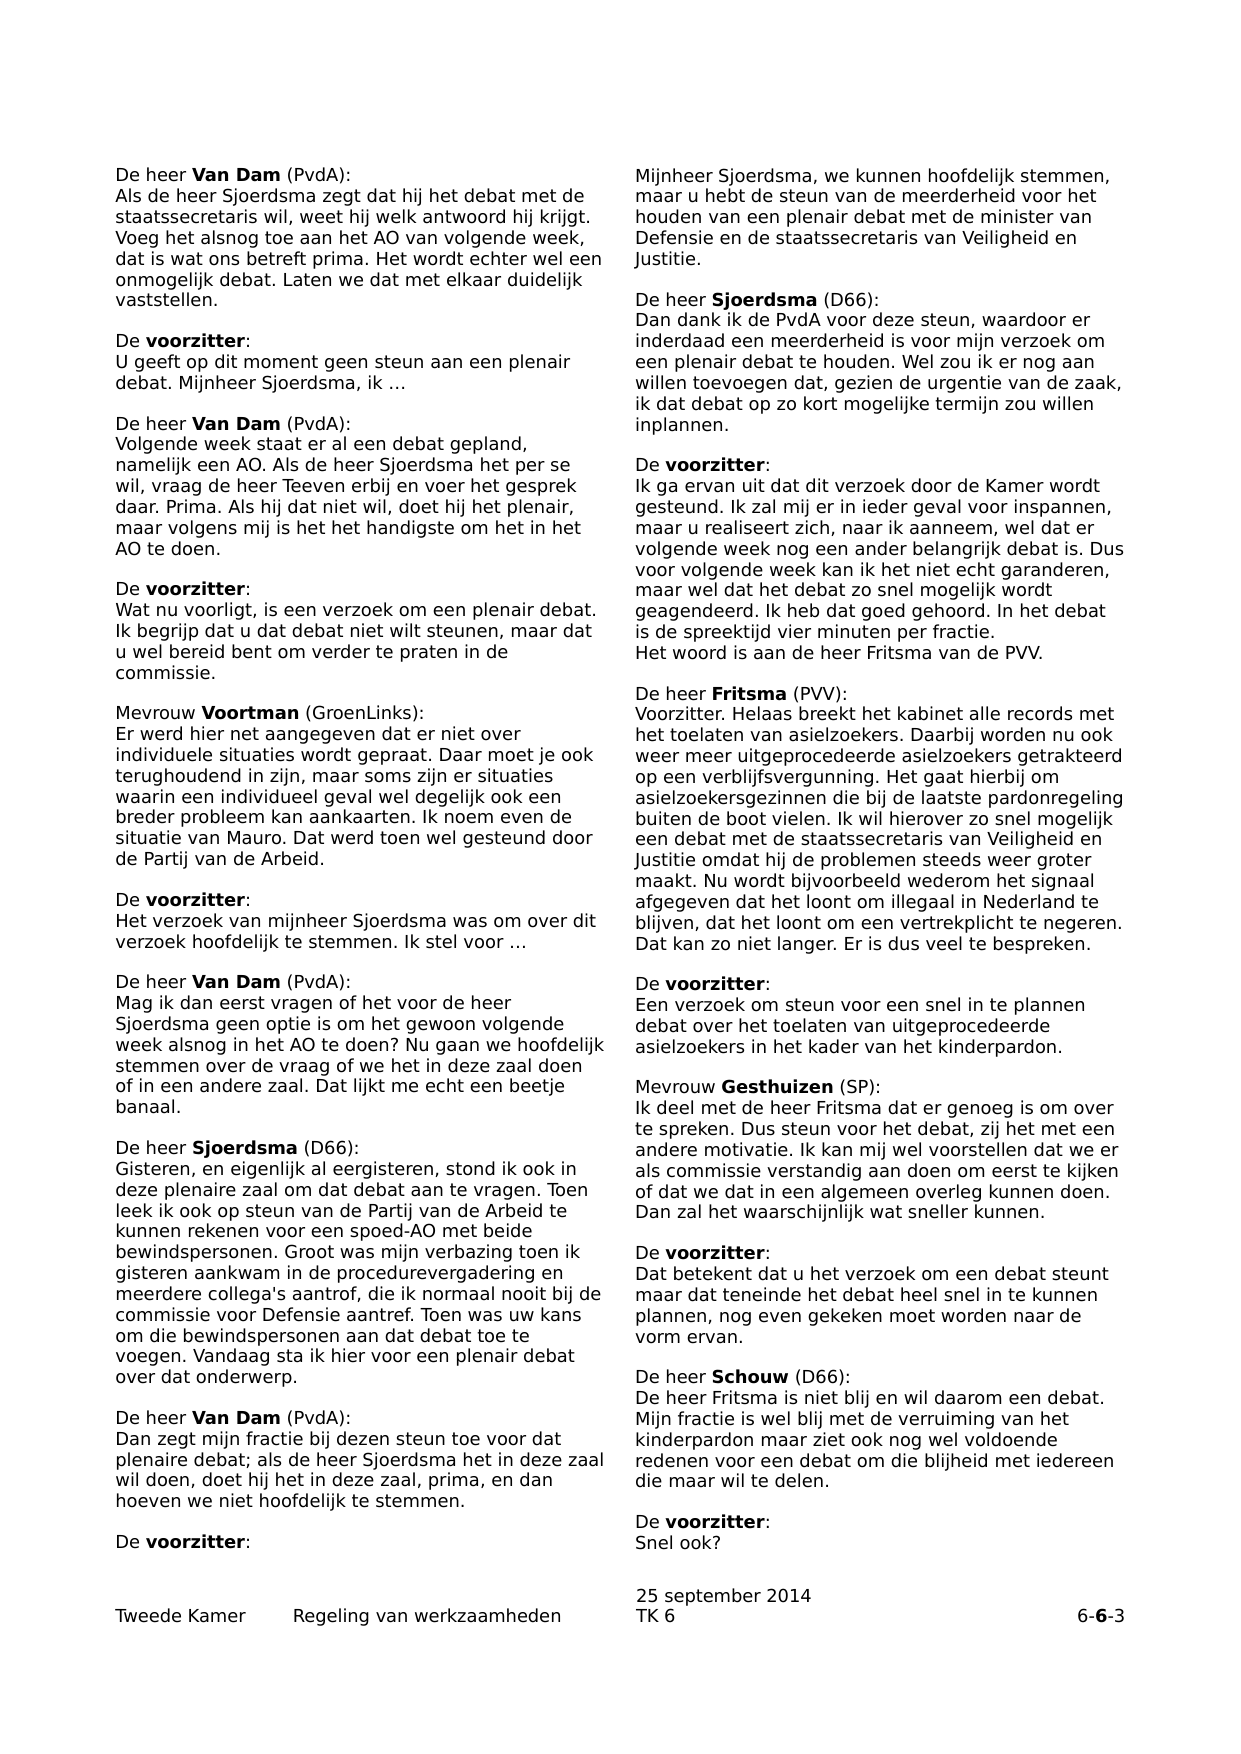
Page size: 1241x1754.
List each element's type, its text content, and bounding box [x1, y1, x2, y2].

text De heer Van Dam (PvdA): [115, 165, 605, 186]
text De heer Fritsma (PVV): [635, 683, 1125, 704]
text Snel ook? [635, 1533, 1125, 1554]
text Wat nu voorligt, is een verzoek om een plenair debat. Ik begrijp dat u dat debat niet wilt steunen, maar dat u wel bereid bent om verder te praten in de commissie. [115, 600, 605, 683]
text Mevrouw Gesthuizen (SP): [635, 1077, 1125, 1098]
text Dan zegt mijn fractie bij dezen steun toe voor dat plenaire debat; als de heer Sjoerdsma het in deze zaal wil doen, doet hij het in deze zaal, prima, en dan hoeven we niet hoofdelijk te stemmen. [115, 1428, 605, 1512]
text Een verzoek om steun voor een snel in te plannen debat over het toelaten van uitgeprocedeerde asielzoekers in het kader van het kinderpardon. [635, 995, 1125, 1057]
text Als de heer Sjoerdsma zegt dat hij het debat met de staatssecretaris wil, weet hij welk antwoord hij krijgt. Voeg het alsnog toe aan het AO van volgende week, dat is wat ons betreft prima. Het wordt echter wel een onmogelijk debat. Laten we dat met elkaar duidelijk vaststellen. [115, 186, 605, 311]
text De voorzitter: [115, 890, 605, 911]
text De heer Van Dam (PvdA): [115, 413, 605, 434]
text Volgende week staat er al een debat gepland, namelijk een AO. Als de heer Sjoerdsma het per se wil, vraag de heer Teeven erbij en voer het gesprek daar. Prima. Als hij dat niet wil, doet hij het plenair, maar volgens mij is het het handigste om het in het AO te doen. [115, 434, 605, 559]
text De heer Fritsma is niet blij en wil daarom een debat. Mijn fractie is wel blij met de verruiming van het kinderpardon maar ziet ook nog wel voldoende redenen voor een debat om die blijheid met iedereen die maar wil te delen. [635, 1388, 1125, 1492]
text Het woord is aan de heer Fritsma van de PVV. [635, 643, 1125, 663]
text De heer Van Dam (PvdA): [115, 972, 605, 993]
text De voorzitter: [115, 1532, 605, 1553]
text Mijnheer Sjoerdsma, we kunnen hoofdelijk stemmen, maar u hebt de steun van de meerderheid voor het houden van een plenair debat met de minister van Defensie en de staatssecretaris van Veiligheid en Justitie. [635, 165, 1125, 269]
text De heer Van Dam (PvdA): [115, 1408, 605, 1428]
text De heer Schouw (D66): [635, 1367, 1125, 1388]
text Ik deel met de heer Fritsma dat er genoeg is om over te spreken. Dus steun voor het debat, zij het met een andere motivatie. Ik kan mij wel voorstellen dat we er als commissie verstandig aan doen om eerst te kijken of dat we dat in een algemeen overleg kunnen doen. Dan zal het waarschijnlijk wat sneller kunnen. [635, 1098, 1125, 1223]
text Er werd hier net aangegeven dat er niet over individuele situaties wordt gepraat. Daar moet je ook terughoudend in zijn, maar soms zijn er situaties waarin een individueel geval wel degelijk ook een breder probleem kan aankaarten. Ik noem even de situatie van Mauro. Dat werd toen wel gesteund door de Partij van de Arbeid. [115, 724, 605, 870]
text De voorzitter: [635, 1512, 1125, 1533]
text Voorzitter. Helaas breekt het kabinet alle records met het toelaten van asielzoekers. Daarbij worden nu ook weer meer uitgeprocedeerde asielzoekers getrakteerd op een verblijfsvergunning. Het gaat hierbij om asielzoekersgezinnen die bij de laatste pardonregeling buiten de boot vielen. Ik wil hierover zo snel mogelijk een debat met de staatssecretaris van Veiligheid en Justitie omdat hij de problemen steeds weer groter maakt. Nu wordt bijvoorbeeld wederom het signaal afgegeven dat het loont om illegaal in Nederland te blijven, dat het loont om een vertrekplicht te negeren. Dat kan zo niet langer. Er is dus veel te bespreken. [635, 704, 1125, 954]
text Het verzoek van mijnheer Sjoerdsma was om over dit verzoek hoofdelijk te stemmen. Ik stel voor … [115, 911, 605, 952]
text Dat betekent dat u het verzoek om een debat steunt maar dat teneinde het debat heel snel in te kunnen plannen, nog even gekeken moet worden naar de vorm ervan. [635, 1264, 1125, 1347]
text De voorzitter: [635, 974, 1125, 995]
text U geeft op dit moment geen steun aan een plenair debat. Mijnheer Sjoerdsma, ik … [115, 352, 605, 393]
text De heer Sjoerdsma (D66): [115, 1138, 605, 1159]
text Mevrouw Voortman (GroenLinks): [115, 703, 605, 724]
text De voorzitter: [115, 579, 605, 600]
text De heer Sjoerdsma (D66): [635, 289, 1125, 310]
text De voorzitter: [635, 455, 1125, 476]
text De voorzitter: [115, 331, 605, 352]
text De voorzitter: [635, 1243, 1125, 1264]
text Mag ik dan eerst vragen of het voor de heer Sjoerdsma geen optie is om het gewoon volgende week alsnog in het AO te doen? Nu gaan we hoofdelijk stemmen over de vraag of we het in deze zaal doen of in een andere zaal. Dat lijkt me echt een beetje banaal. [115, 993, 605, 1118]
text Gisteren, en eigenlijk al eergisteren, stond ik ook in deze plenaire zaal om dat debat aan te vragen. Toen leek ik ook op steun van de Partij van de Arbeid te kunnen rekenen voor een spoed-AO met beide bewindspersonen. Groot was mijn verbazing toen ik gisteren aankwam in de procedurevergadering en meerdere collega's aantrof, die ik normaal nooit bij de commissie voor Defensie aantref. Toen was uw kans om die bewindspersonen aan dat debat toe te voegen. Vandaag sta ik hier voor een plenair debat over dat onderwerp. [115, 1159, 605, 1388]
text Ik ga ervan uit dat dit verzoek door de Kamer wordt gesteund. Ik zal mij er in ieder geval voor inspannen, maar u realiseert zich, naar ik aanneem, wel dat er volgende week nog een ander belangrijk debat is. Dus voor volgende week kan ik het niet echt garanderen, maar wel dat het debat zo snel mogelijk wordt geagendeerd. Ik heb dat goed gehoord. In het debat is de spreektijd vier minuten per fractie. [635, 476, 1125, 643]
text Dan dank ik de PvdA voor deze steun, waardoor er inderdaad een meerderheid is voor mijn verzoek om een plenair debat te houden. Wel zou ik er nog aan willen toevoegen dat, gezien de urgentie van de zaak, ik dat debat op zo kort mogelijke termijn zou willen inplannen. [635, 310, 1125, 435]
